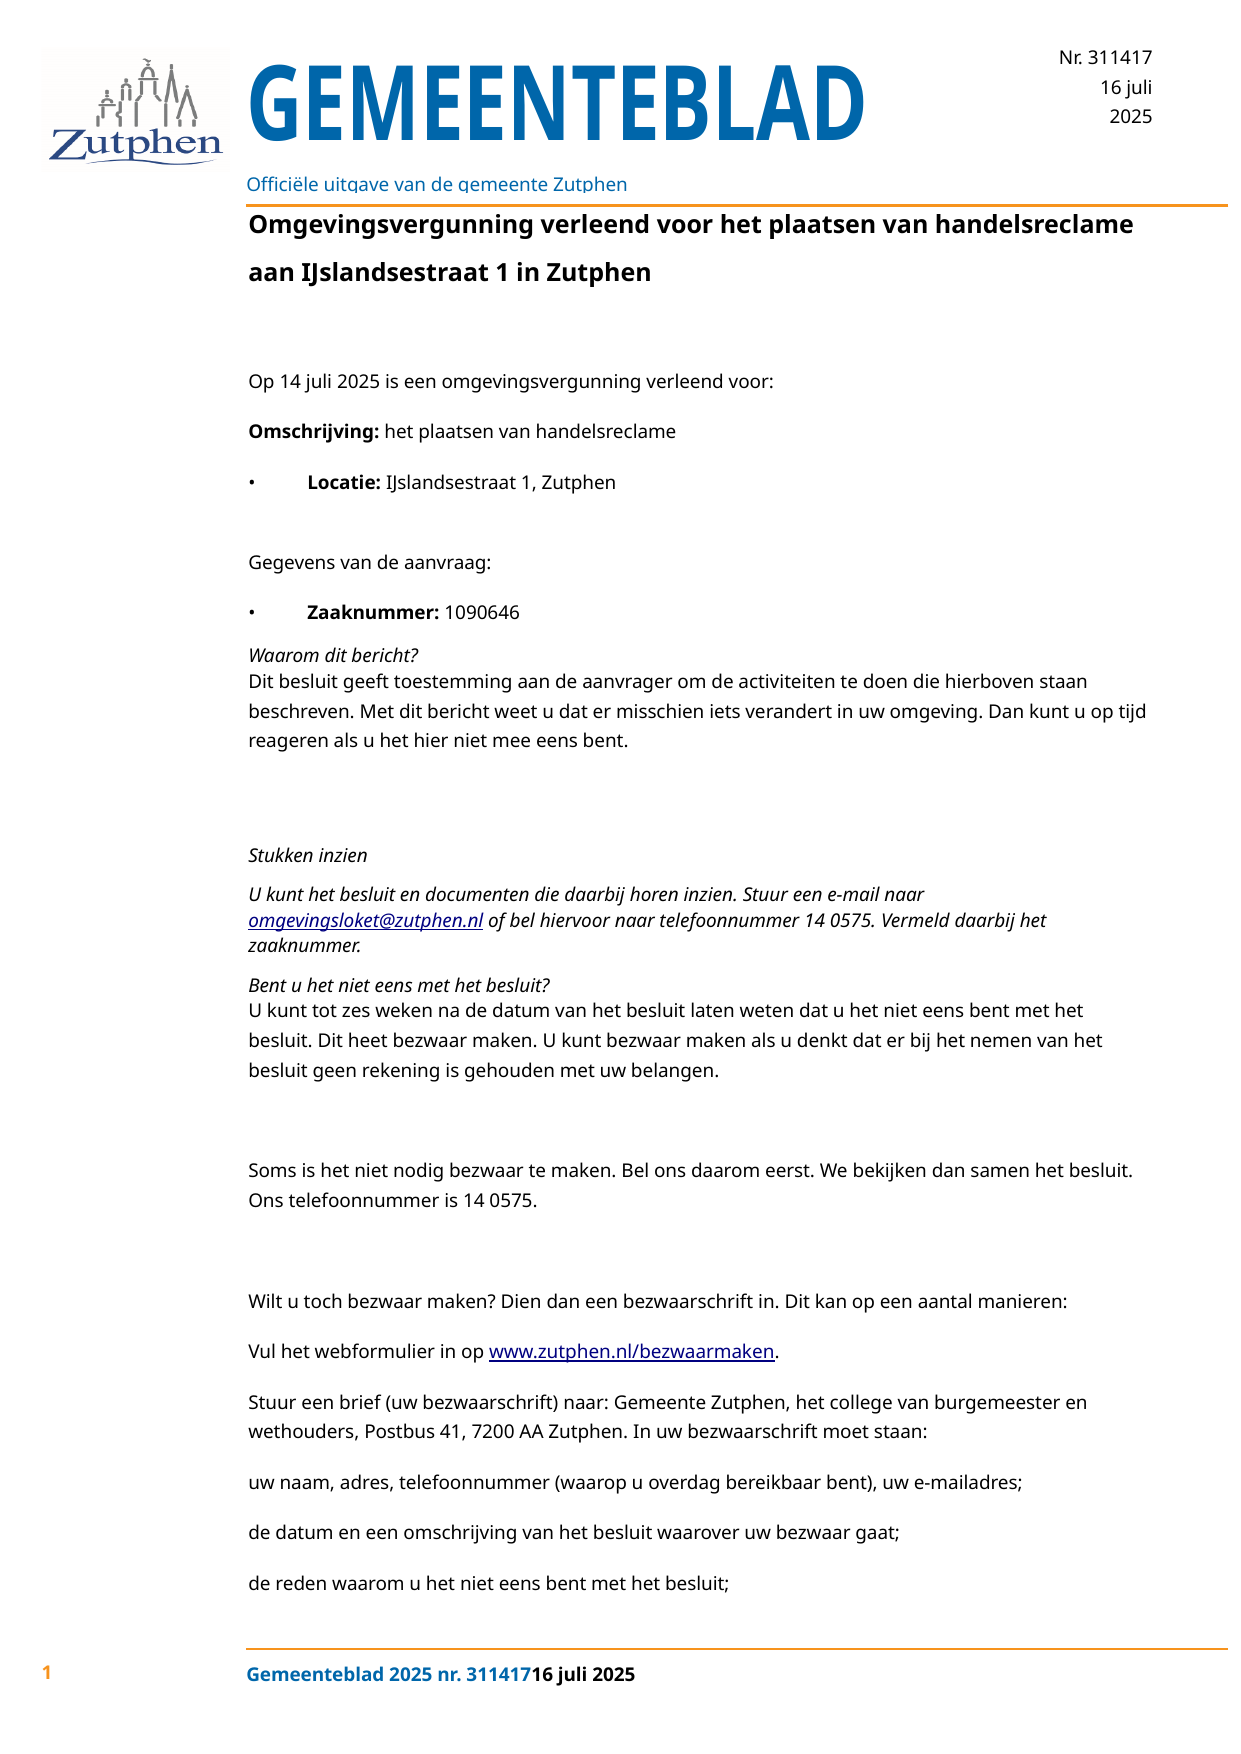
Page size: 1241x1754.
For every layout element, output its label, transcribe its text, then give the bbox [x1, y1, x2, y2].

text Gegevens van de aanvraag: [248, 549, 1152, 575]
text Bent u het niet eens met het besluit? [248, 972, 1152, 998]
text Op 14 juli 2025 is een omgevingsvergunning verleend voor: [248, 368, 1152, 394]
text Stuur een brief (uw bezwaarschrift) naar: Gemeente Zutphen, het college van burgemeester en wethouders, Postbus 41, 7200 AA Zutphen. In uw bezwaarschrift moet staan: [248, 1389, 1152, 1444]
text uw naam, adres, telefoonnummer (waarop u overdag bereikbaar bent), uw e-mailadres; [248, 1469, 1152, 1495]
text de datum en een omschrijving van het besluit waarover uw bezwaar gaat; [248, 1519, 1152, 1545]
text Dit besluit geeft toestemming aan de aanvrager om de activiteiten te doen die hierboven staan beschreven. Met dit bericht weet u dat er misschien iets verandert in uw omgeving. Dan kunt u op tijd reageren als u het hier niet mee eens bent. [248, 668, 1152, 753]
text U kunt tot zes weken na de datum van het besluit laten weten dat u het niet eens bent met het besluit. Dit heet bezwaar maken. U kunt bezwaar maken als u denkt dat er bij het nemen van het besluit geen rekening is gehouden met uw belangen. [248, 998, 1152, 1083]
text Stukken inzien [248, 842, 1152, 868]
text U kunt het besluit en documenten die daarbij horen inzien. Stuur een e-mail naar omgevingsloket@zutphen.nl of bel hiervoor naar telefoonnummer 14 0575. Vermeld daarbij het zaaknummer. [248, 881, 1152, 958]
list Locatie: IJslandsestraat 1, Zutphen [248, 469, 1152, 495]
text Vul het webformulier in op www.zutphen.nl/bezwaarmaken. [248, 1338, 1152, 1364]
text Waarom dit bericht? [248, 643, 1152, 668]
text Wilt u toch bezwaar maken? Dien dan een bezwaarschrift in. Dit kan op een aantal manieren: [248, 1288, 1152, 1314]
text Soms is het niet nodig bezwaar te maken. Bel ons daarom eerst. We bekijken dan samen het besluit. Ons telefoonnummer is 14 0575. [248, 1158, 1152, 1213]
text de reden waarom u het niet eens bent met het besluit; [248, 1570, 1152, 1596]
text Omgevingsvergunning verleend voor het plaatsen van handelsreclame aan IJslandsestraat 1 in Zutphen [248, 207, 1152, 288]
picture [41, 47, 231, 172]
text Omschrijving: het plaatsen van handelsreclame [248, 419, 1152, 444]
list Zaaknummer: 1090646 [248, 599, 1152, 625]
